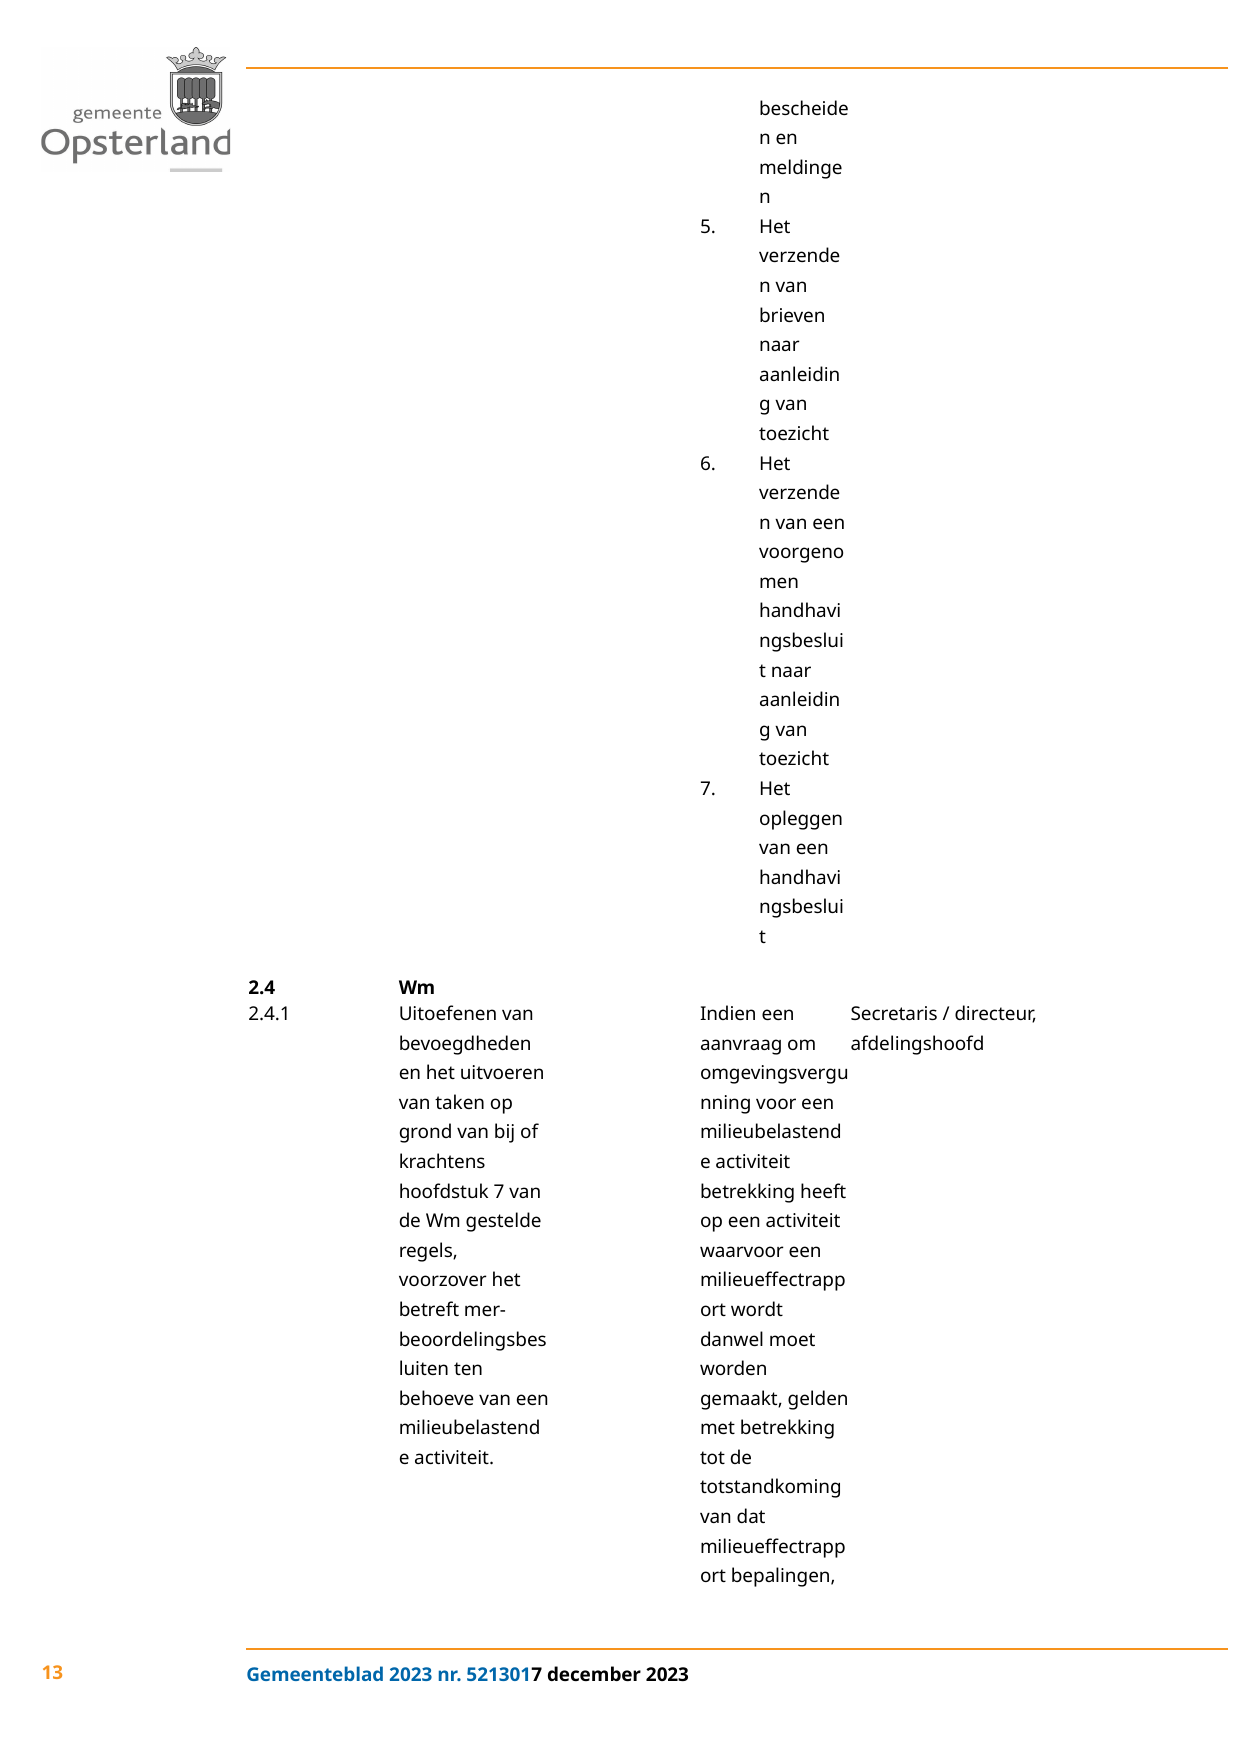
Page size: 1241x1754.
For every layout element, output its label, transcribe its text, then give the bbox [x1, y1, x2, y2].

table_cell Wm [399, 975, 549, 1000]
table_cell [850, 95, 1152, 949]
table_cell [399, 95, 549, 949]
table_cell [549, 1000, 700, 1588]
table_cell Uitoefenen van bevoegdheden en het uitvoeren van taken op grond van bij of krachtens hoofdstuk 7 van de Wm gestelde regels, voorzover het betreft mer-beoordelingsbesluiten ten behoeve van een milieubelastende activiteit. [399, 1000, 549, 1588]
table_cell [248, 95, 398, 949]
table_cell bescheiden en meldingen Het verzenden van brieven naar aanleiding van toezicht Het verzenden van een voorgenomen handhavingsbesluit naar aanleiding van toezicht Het opleggen van een handhavingsbesluit [700, 95, 850, 949]
table_cell [248, 949, 1152, 974]
table_cell [549, 95, 700, 949]
table_cell [549, 975, 1152, 1000]
table_cell 2.4.1 [248, 1000, 398, 1588]
picture [41, 47, 231, 172]
table_cell Secretaris / directeur, afdelingshoofd [850, 1000, 1152, 1588]
table_cell 2.4 [248, 975, 398, 1000]
table_cell Indien een aanvraag om omgevingsvergunning voor een milieubelastende activiteit betrekking heeft op een activiteit waarvoor een milieueffectrapport wordt danwel moet worden gemaakt, gelden met betrekking tot de totstandkoming van dat milieueffectrapport bepalingen, [700, 1000, 850, 1588]
